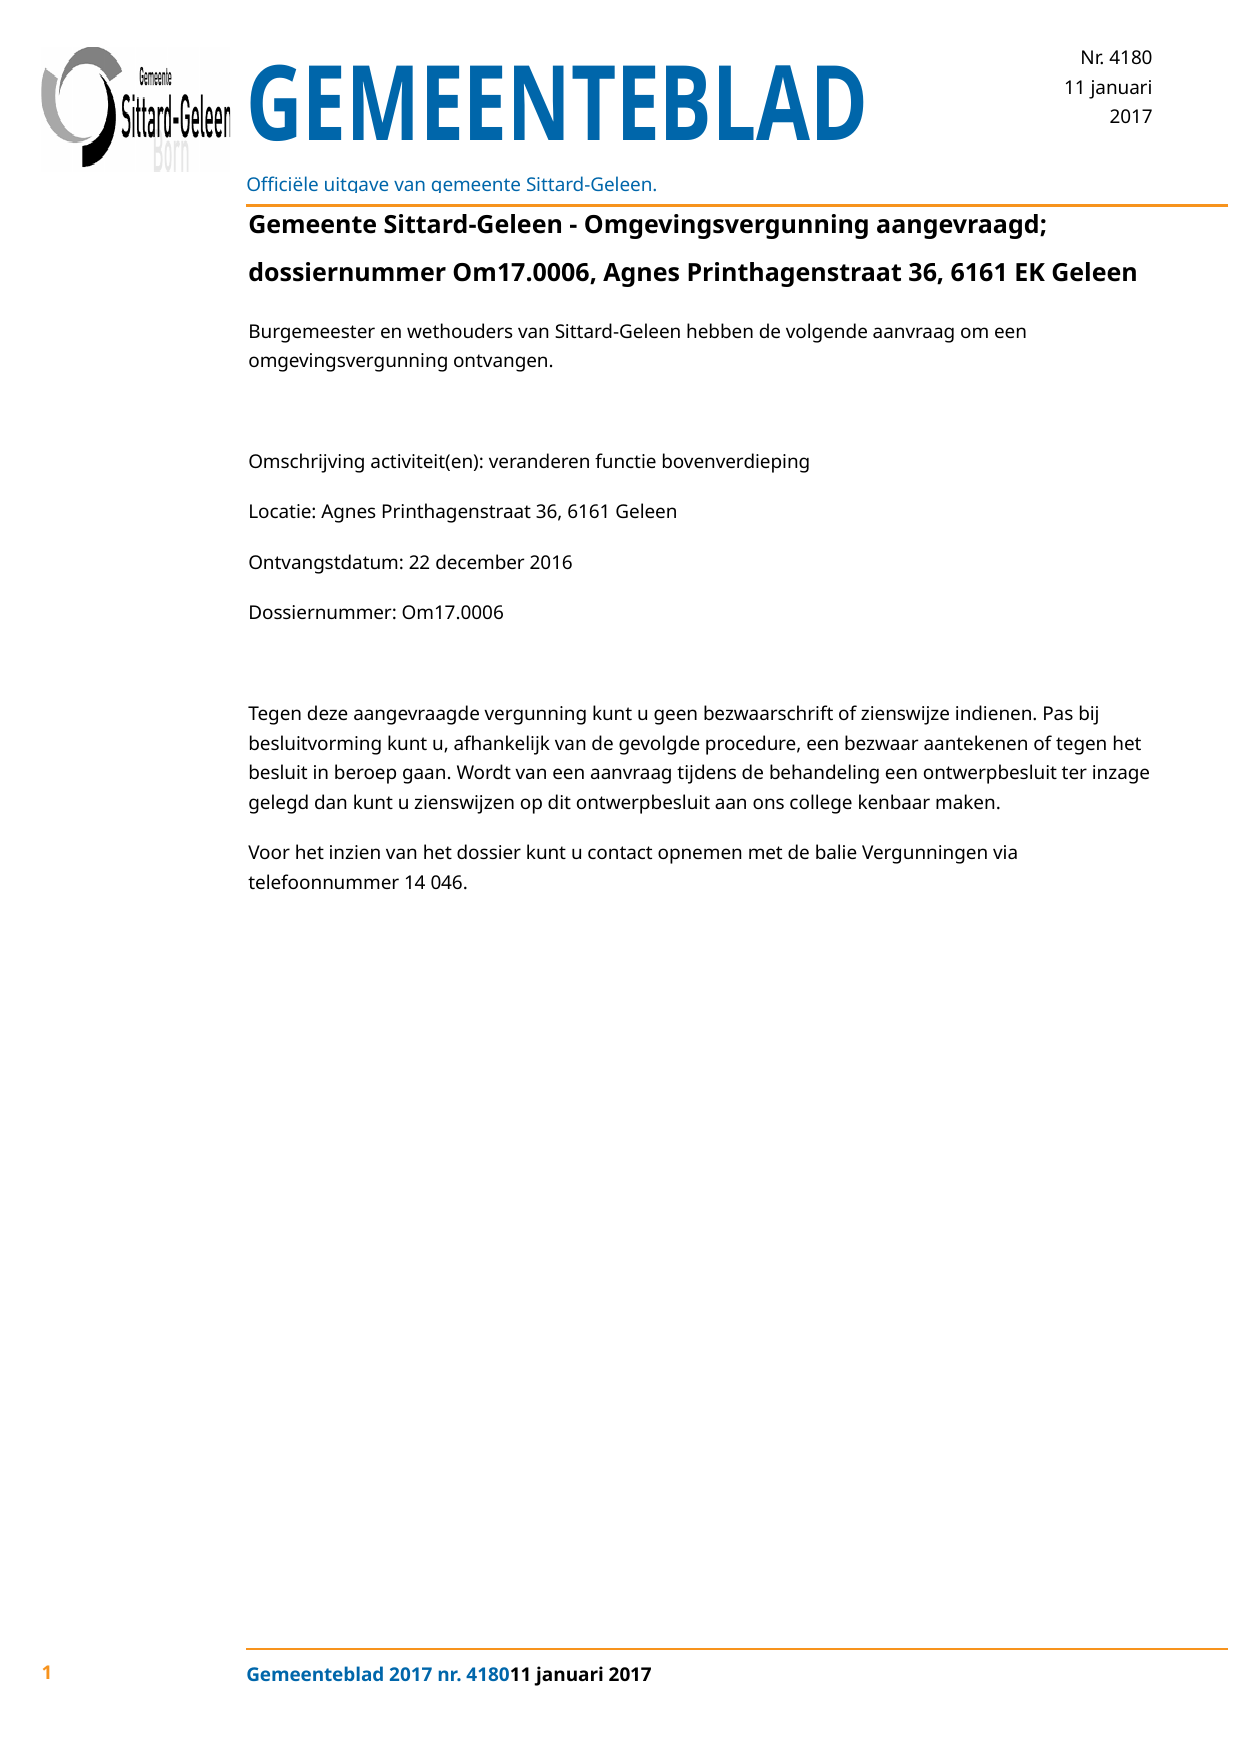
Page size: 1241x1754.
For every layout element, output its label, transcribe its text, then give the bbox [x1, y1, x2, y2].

text Ontvangstdatum: 22 december 2016 [248, 549, 1152, 575]
text Tegen deze aangevraagde vergunning kunt u geen bezwaarschrift of zienswijze indienen. Pas bij besluitvorming kunt u, afhankelijk van de gevolgde procedure, een bezwaar aantekenen of tegen het besluit in beroep gaan. Wordt van een aanvraag tijdens de behandeling een ontwerpbesluit ter inzage gelegd dan kunt u zienswijzen op dit ontwerpbesluit aan ons college kenbaar maken. [248, 700, 1152, 815]
text Burgemeester en wethouders van Sittard-Geleen hebben de volgende aanvraag om een omgevingsvergunning ontvangen. [248, 318, 1152, 373]
text Voor het inzien van het dossier kunt u contact opnemen met de balie Vergunningen via telefoonnummer 14 046. [248, 839, 1152, 895]
text Omschrijving activiteit(en): veranderen functie bovenverdieping [248, 448, 1152, 474]
text Locatie: Agnes Printhagenstraat 36, 6161 Geleen [248, 499, 1152, 524]
text Gemeente Sittard-Geleen - Omgevingsvergunning aangevraagd; dossiernummer Om17.0006, Agnes Printhagenstraat 36, 6161 EK Geleen [248, 207, 1152, 288]
text Dossiernummer: Om17.0006 [248, 599, 1152, 625]
picture [41, 47, 231, 172]
